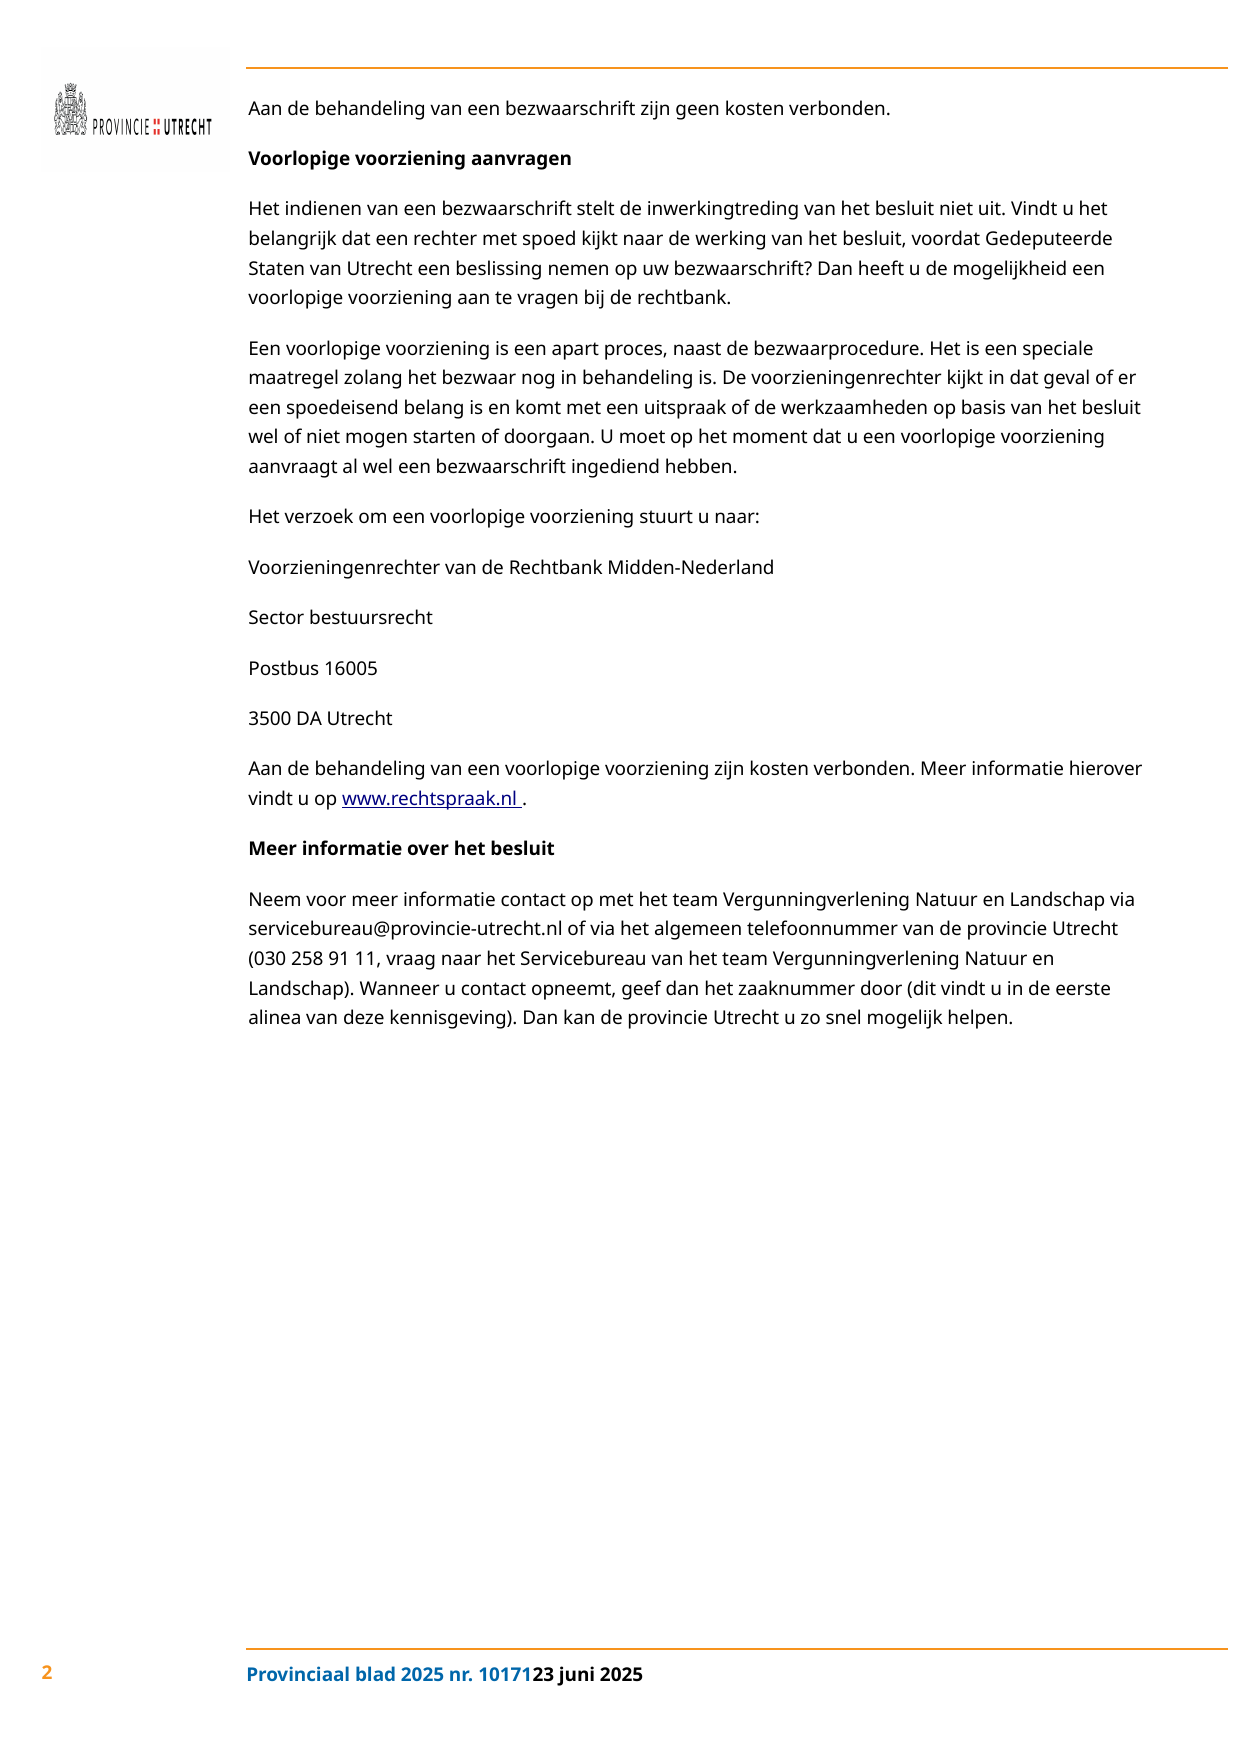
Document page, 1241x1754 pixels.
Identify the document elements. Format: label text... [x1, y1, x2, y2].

text Aan de behandeling van een bezwaarschrift zijn geen kosten verbonden. [248, 95, 1152, 121]
text Voorlopige voorziening aanvragen [248, 145, 1152, 171]
picture [41, 47, 231, 172]
text Het verzoek om een voorlopige voorziening stuurt u naar: [248, 503, 1152, 529]
text Sector bestuursrecht [248, 604, 1152, 630]
text Postbus 16005 [248, 655, 1152, 681]
text Voorzieningenrechter van de Rechtbank Midden-Nederland [248, 554, 1152, 580]
text 3500 DA Utrecht [248, 705, 1152, 731]
text Aan de behandeling van een voorlopige voorziening zijn kosten verbonden. Meer informatie hierover vindt u op www.rechtspraak.nl . [248, 756, 1152, 811]
text Meer informatie over het besluit [248, 836, 1152, 861]
text Een voorlopige voorziening is een apart proces, naast de bezwaarprocedure. Het is een speciale maatregel zolang het bezwaar nog in behandeling is. De voorzieningenrechter kijkt in dat geval of er een spoedeisend belang is en komt met een uitspraak of de werkzaamheden op basis van het besluit wel of niet mogen starten of doorgaan. U moet op het moment dat u een voorlopige voorziening aanvraagt al wel een bezwaarschrift ingediend hebben. [248, 335, 1152, 479]
text Neem voor meer informatie contact op met het team Vergunningverlening Natuur en Landschap via servicebureau@provincie-utrecht.nl of via het algemeen telefoonnummer van de provincie Utrecht (030 258 91 11, vraag naar het Servicebureau van het team Vergunningverlening Natuur en Landschap). Wanneer u contact opneemt, geef dan het zaaknummer door (dit vindt u in de eerste alinea van deze kennisgeving). Dan kan de provincie Utrecht u zo snel mogelijk helpen. [248, 886, 1152, 1030]
text Het indienen van een bezwaarschrift stelt de inwerkingtreding van het besluit niet uit. Vindt u het belangrijk dat een rechter met spoed kijkt naar de werking van het besluit, voordat Gedeputeerde Staten van Utrecht een beslissing nemen op uw bezwaarschrift? Dan heeft u de mogelijkheid een voorlopige voorziening aan te vragen bij de rechtbank. [248, 196, 1152, 310]
